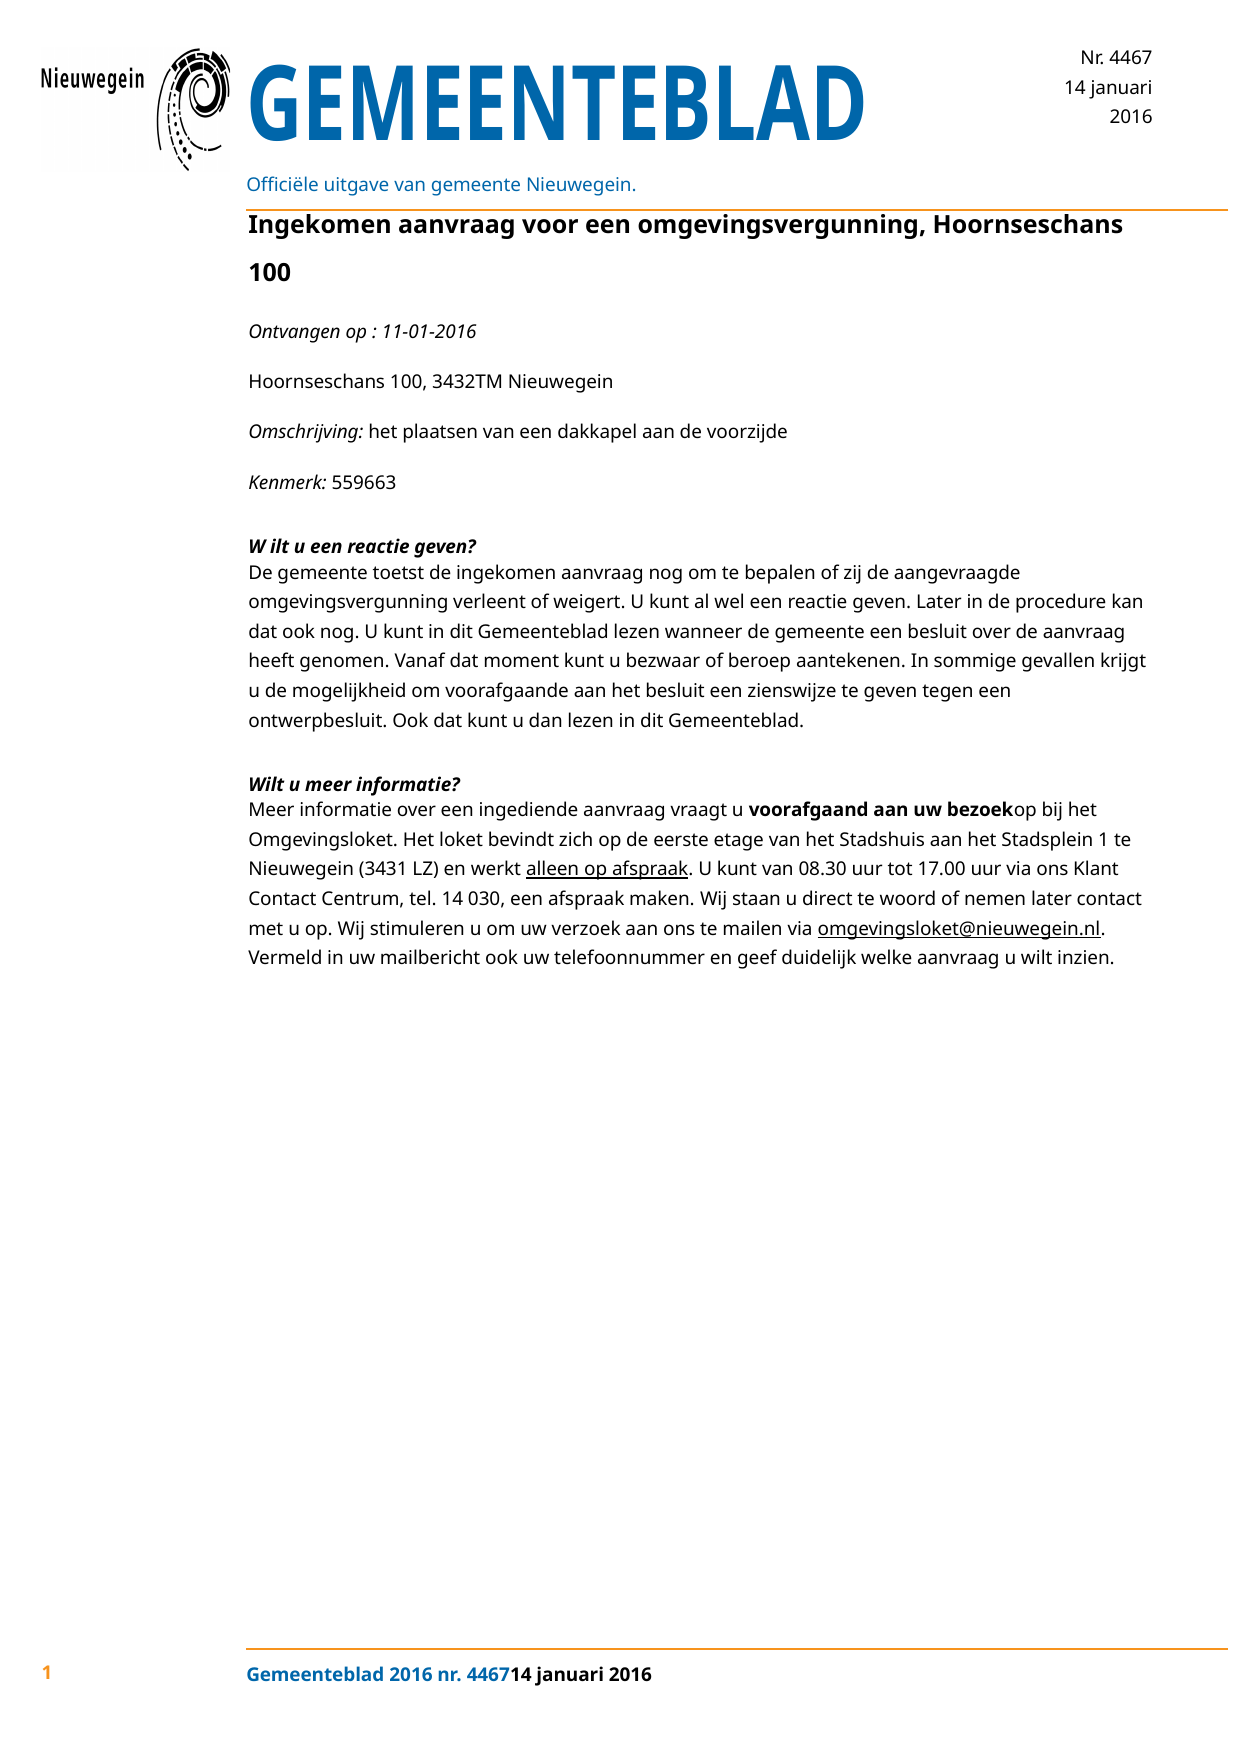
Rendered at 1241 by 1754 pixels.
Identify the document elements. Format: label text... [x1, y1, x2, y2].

text De gemeente toetst de ingekomen aanvraag nog om te bepalen of zij de aangevraagde omgevingsvergunning verleent of weigert. U kunt al wel een reactie geven. Later in de procedure kan dat ook nog. U kunt in dit Gemeenteblad lezen wanneer de gemeente een besluit over de aanvraag heeft genomen. Vanaf dat moment kunt u bezwaar of beroep aantekenen. In sommige gevallen krijgt u de mogelijkheid om voorafgaande aan het besluit een zienswijze te geven tegen een ontwerpbesluit. Ook dat kunt u dan lezen in dit Gemeenteblad. [248, 559, 1152, 732]
text Kenmerk: 559663 [248, 469, 1152, 495]
text Ingekomen aanvraag voor een omgevingsvergunning, Hoornseschans 100 [248, 211, 1152, 288]
text Meer informatie over een ingediende aanvraag vraagt u voorafgaand aan uw bezoekop bij het Omgevingsloket. Het loket bevindt zich op de eerste etage van het Stadshuis aan het Stadsplein 1 te Nieuwegein (3431 LZ) en werkt alleen op afspraak. U kunt van 08.30 uur tot 17.00 uur via ons Klant Contact Centrum, tel. 14 030, een afspraak maken. Wij staan u direct te woord of nemen later contact met u op. Wij stimuleren u om uw verzoek aan ons te mailen via omgevingsloket@nieuwegein.nl. Vermeld in uw mailbericht ook uw telefoonnummer en geef duidelijk welke aanvraag u wilt inzien. [248, 796, 1152, 970]
text W ilt u een reactie geven? [248, 533, 1152, 559]
picture [41, 47, 231, 172]
text Wilt u meer informatie? [248, 771, 1152, 796]
text Ontvangen op : 11-01-2016 [248, 318, 1152, 344]
text Hoornseschans 100, 3432TM Nieuwegein [248, 368, 1152, 394]
text Omschrijving: het plaatsen van een dakkapel aan de voorzijde [248, 419, 1152, 444]
